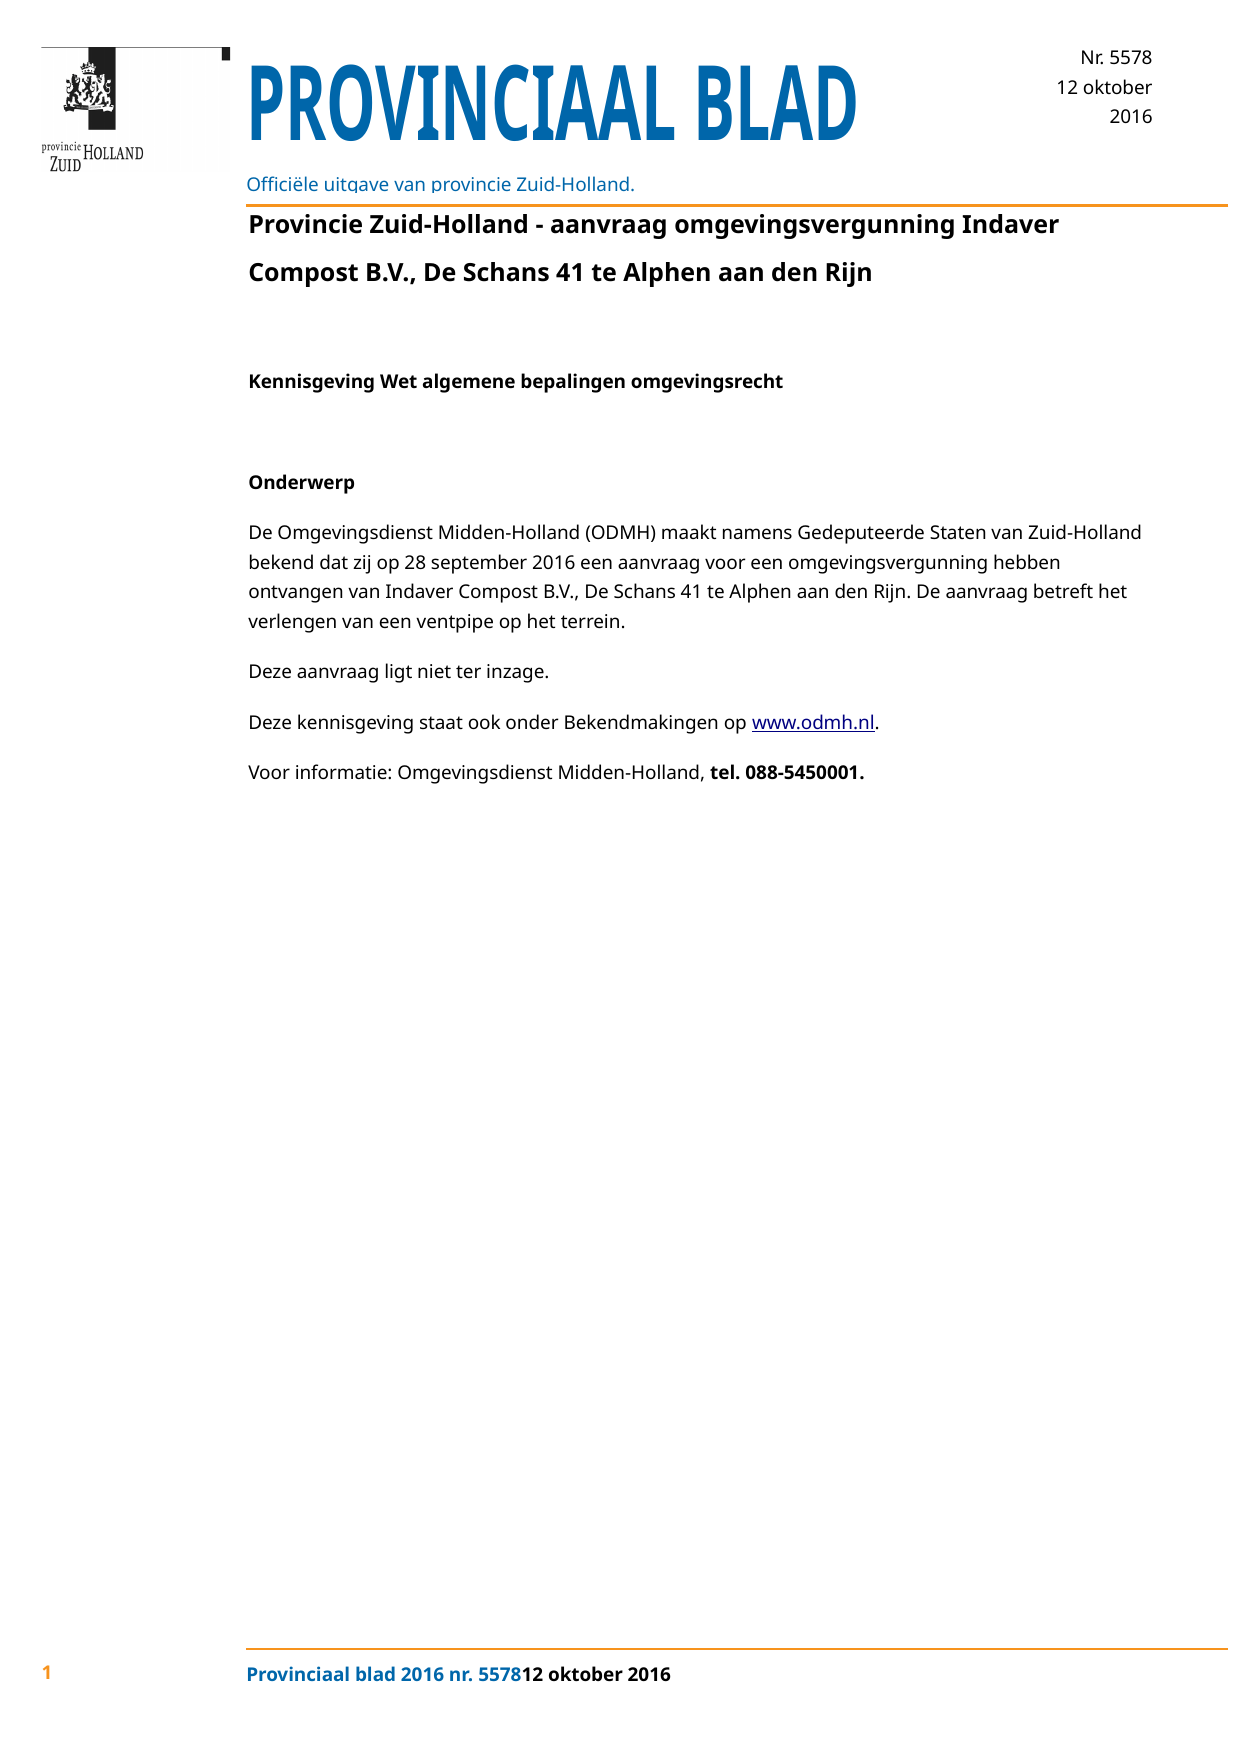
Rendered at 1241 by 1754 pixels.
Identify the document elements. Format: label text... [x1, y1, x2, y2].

picture [41, 47, 231, 172]
text Provincie Zuid-Holland - aanvraag omgevingsvergunning Indaver Compost B.V., De Schans 41 te Alphen aan den Rijn [248, 207, 1152, 288]
text De Omgevingsdienst Midden-Holland (ODMH) maakt namens Gedeputeerde Staten van Zuid-Holland bekend dat zij op 28 september 2016 een aanvraag voor een omgevingsvergunning hebben ontvangen van Indaver Compost B.V., De Schans 41 te Alphen aan den Rijn. De aanvraag betreft het verlengen van een ventpipe op het terrein. [248, 519, 1152, 634]
text Voor informatie: Omgevingsdienst Midden-Holland, tel. 088-5450001. [248, 759, 1152, 785]
text Deze aanvraag ligt niet ter inzage. [248, 659, 1152, 684]
text Deze kennisgeving staat ook onder Bekendmakingen op www.odmh.nl. [248, 709, 1152, 735]
text Onderwerp [248, 469, 1152, 495]
text Kennisgeving Wet algemene bepalingen omgevingsrecht [248, 368, 1152, 394]
